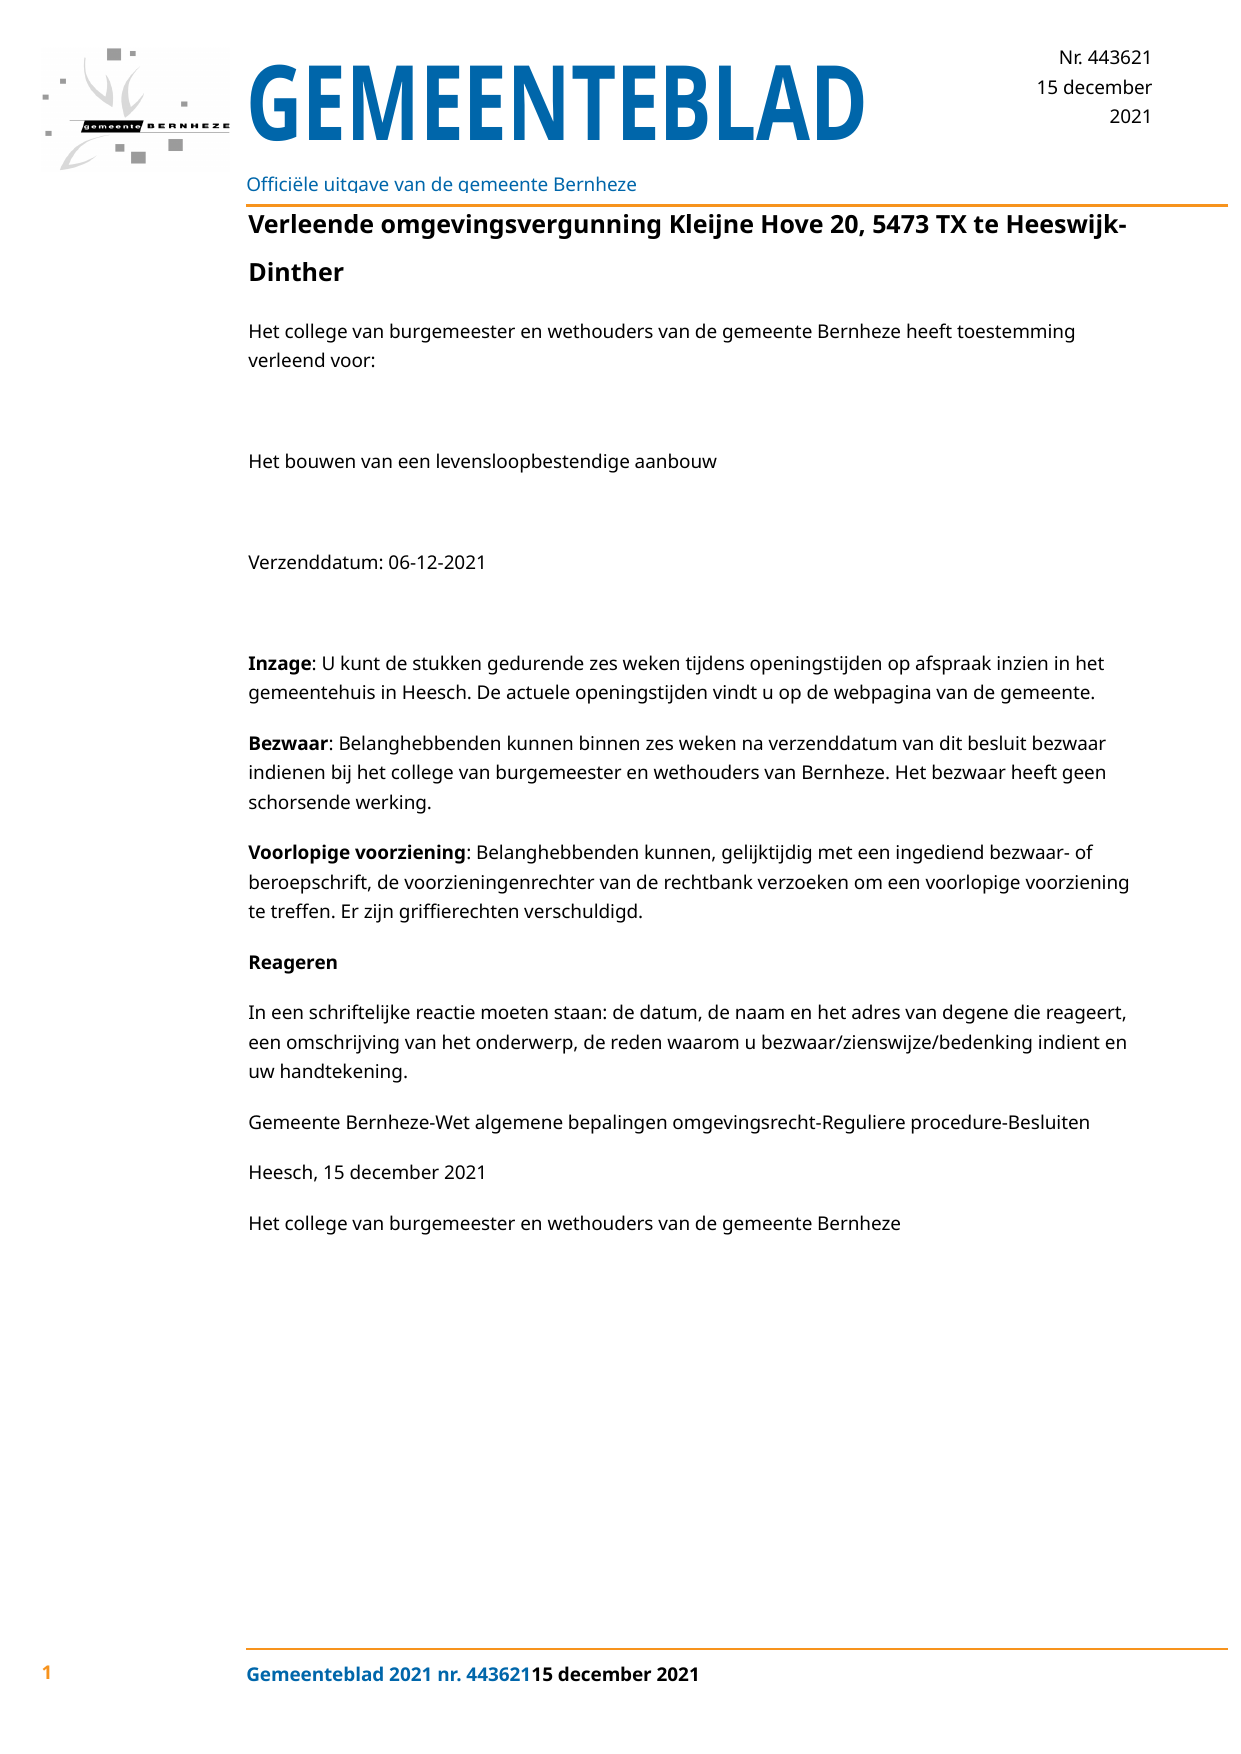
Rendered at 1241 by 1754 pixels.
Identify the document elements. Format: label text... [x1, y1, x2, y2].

text Het college van burgemeester en wethouders van de gemeente Bernheze heeft toestemming verleend voor: [248, 318, 1152, 373]
text Het college van burgemeester en wethouders van de gemeente Bernheze [248, 1210, 1152, 1236]
text Verzenddatum: 06-12-2021 [248, 549, 1152, 575]
text Bezwaar: Belanghebbenden kunnen binnen zes weken na verzenddatum van dit besluit bezwaar indienen bij het college van burgemeester en wethouders van Bernheze. Het bezwaar heeft geen schorsende werking. [248, 730, 1152, 815]
text Reageren [248, 949, 1152, 975]
text Inzage: U kunt de stukken gedurende zes weken tijdens openingstijden op afspraak inzien in het gemeentehuis in Heesch. De actuele openingstijden vindt u op de webpagina van de gemeente. [248, 650, 1152, 705]
text Gemeente Bernheze-Wet algemene bepalingen omgevingsrecht-Reguliere procedure-Besluiten [248, 1109, 1152, 1135]
picture [41, 47, 231, 172]
text Verleende omgevingsvergunning Kleijne Hove 20, 5473 TX te Heeswijk-Dinther [248, 207, 1152, 288]
text In een schriftelijke reactie moeten staan: de datum, de naam en het adres van degene die reageert, een omschrijving van het onderwerp, de reden waarom u bezwaar/zienswijze/bedenking indient en uw handtekening. [248, 999, 1152, 1084]
text Voorlopige voorziening: Belanghebbenden kunnen, gelijktijdig met een ingediend bezwaar- of beroepschrift, de voorzieningenrechter van de rechtbank verzoeken om een voorlopige voorziening te treffen. Er zijn griffierechten verschuldigd. [248, 839, 1152, 924]
text Heesch, 15 december 2021 [248, 1159, 1152, 1185]
text Het bouwen van een levensloopbestendige aanbouw [248, 448, 1152, 474]
